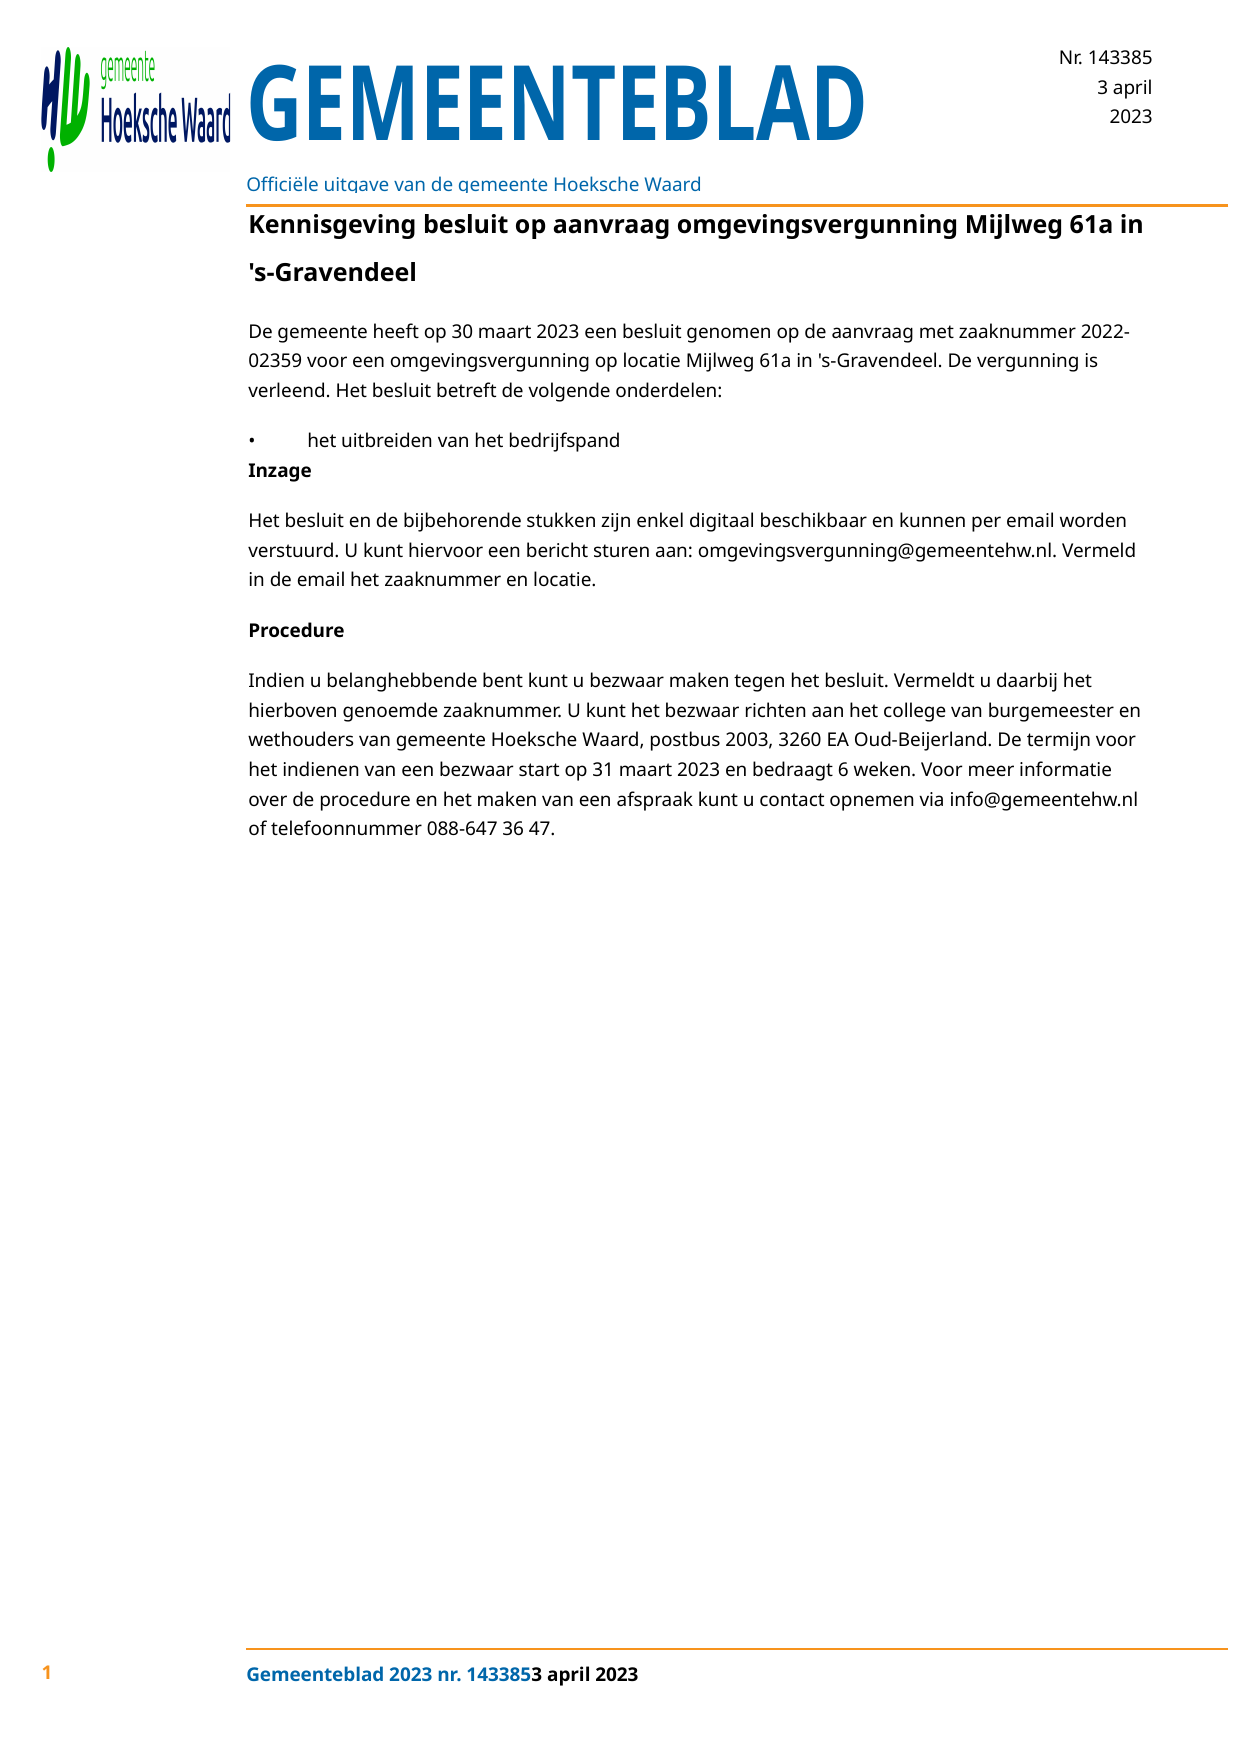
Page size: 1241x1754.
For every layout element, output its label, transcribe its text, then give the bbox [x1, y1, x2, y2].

text Het besluit en de bijbehorende stukken zijn enkel digitaal beschikbaar en kunnen per email worden verstuurd. U kunt hiervoor een bericht sturen aan: omgevingsvergunning@gemeentehw.nl. Vermeld in de email het zaaknummer en locatie. [248, 507, 1152, 592]
text Procedure [248, 617, 1152, 643]
text De gemeente heeft op 30 maart 2023 een besluit genomen op de aanvraag met zaaknummer 2022-02359 voor een omgevingsvergunning op locatie Mijlweg 61a in 's-Gravendeel. De vergunning is verleend. Het besluit betreft de volgende onderdelen: [248, 318, 1152, 403]
list het uitbreiden van het bedrijfspand [248, 427, 1152, 453]
text Indien u belanghebbende bent kunt u bezwaar maken tegen het besluit. Vermeldt u daarbij het hierboven genoemde zaaknummer. U kunt het bezwaar richten aan het college van burgemeester en wethouders van gemeente Hoeksche Waard, postbus 2003, 3260 EA Oud-Beijerland. De termijn voor het indienen van een bezwaar start op 31 maart 2023 en bedraagt 6 weken. Voor meer informatie over de procedure en het maken van een afspraak kunt u contact opnemen via info@gemeentehw.nl of telefoonnummer 088-647 36 47. [248, 667, 1152, 841]
text Inzage [248, 457, 1152, 483]
text Kennisgeving besluit op aanvraag omgevingsvergunning Mijlweg 61a in 's-Gravendeel [248, 207, 1152, 288]
picture [41, 47, 231, 172]
